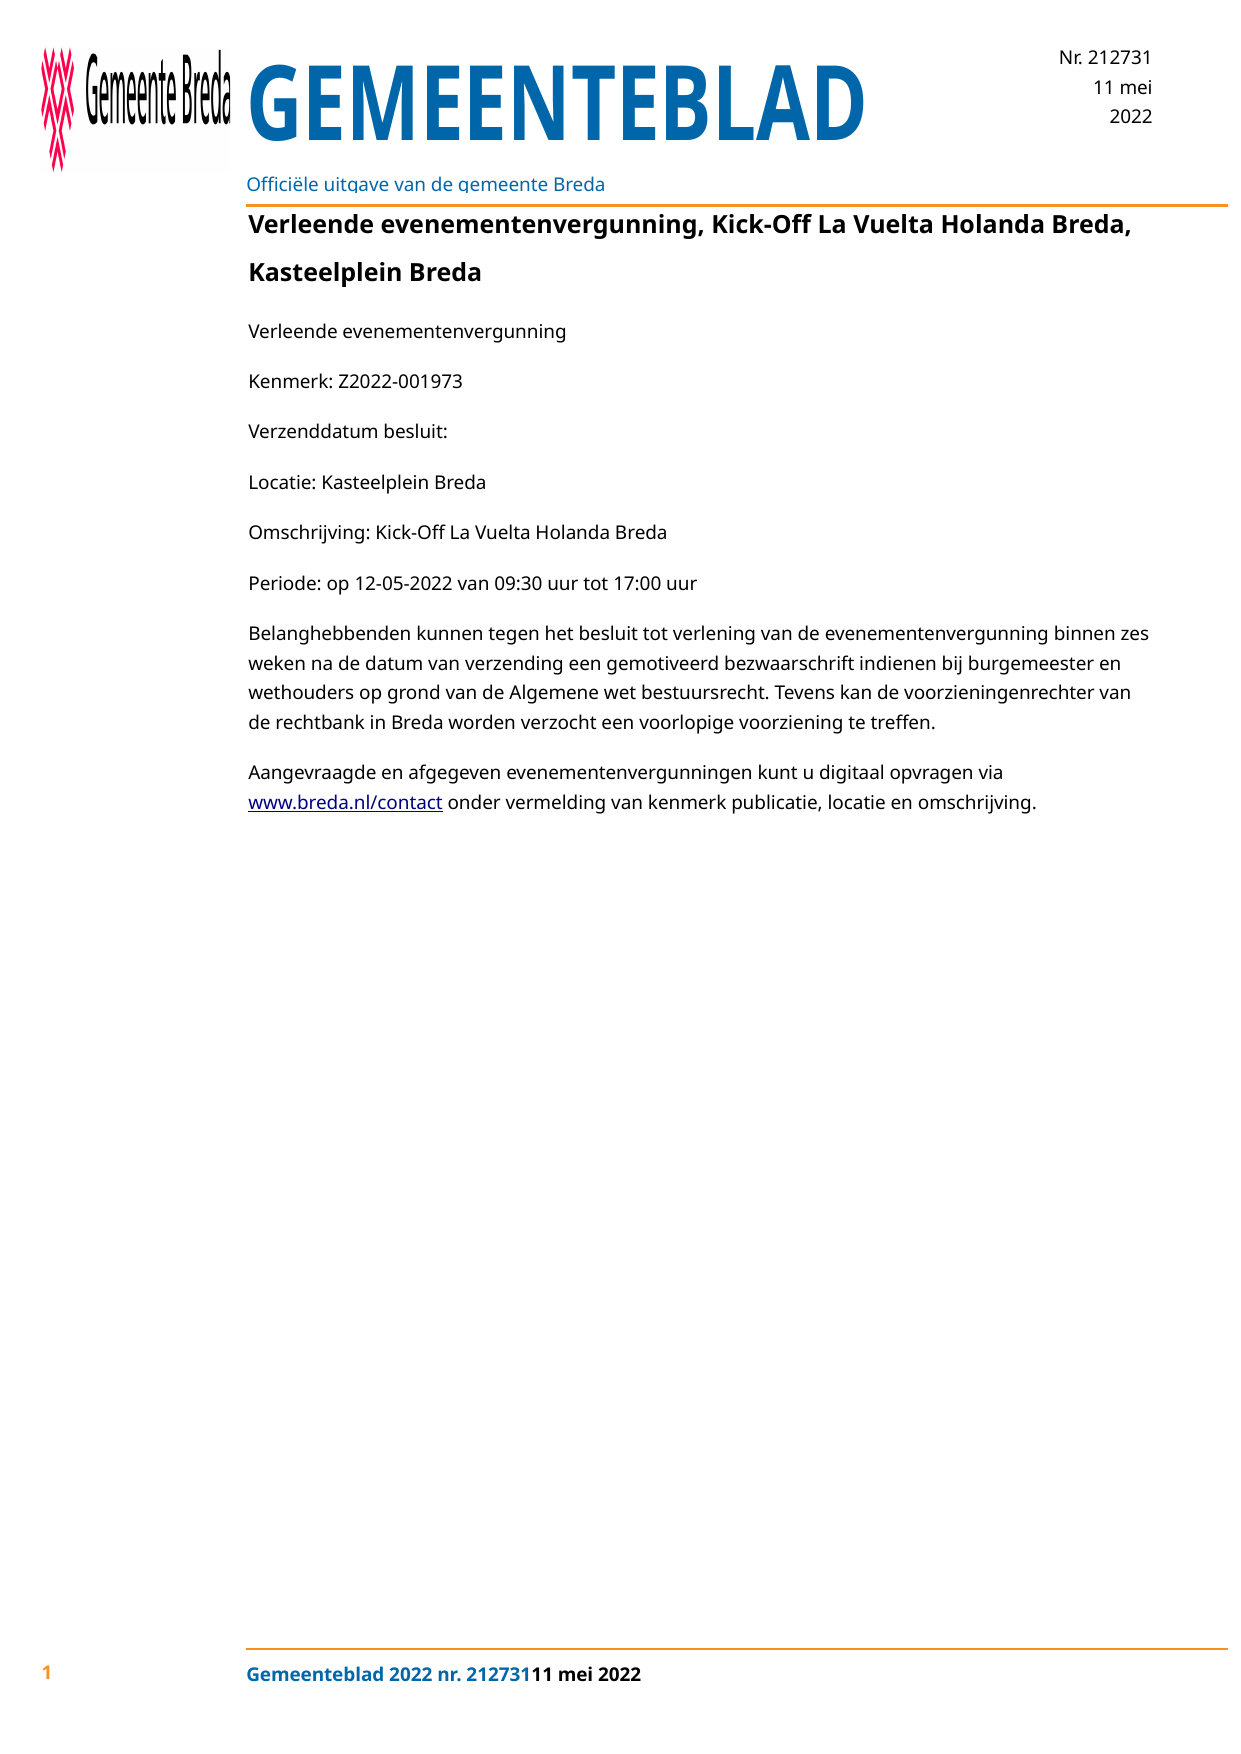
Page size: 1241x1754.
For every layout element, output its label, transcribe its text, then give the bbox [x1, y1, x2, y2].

text Verzenddatum besluit: [248, 419, 1152, 444]
text Periode: op 12-05-2022 van 09:30 uur tot 17:00 uur [248, 570, 1152, 596]
text Belanghebbenden kunnen tegen het besluit tot verlening van de evenementenvergunning binnen zes weken na de datum van verzending een gemotiveerd bezwaarschrift indienen bij burgemeester en wethouders op grond van de Algemene wet bestuursrecht. Tevens kan de voorzieningenrechter van de rechtbank in Breda worden verzocht een voorlopige voorziening te treffen. [248, 620, 1152, 735]
text Kenmerk: Z2022-001973 [248, 368, 1152, 394]
text Omschrijving: Kick-Off La Vuelta Holanda Breda [248, 519, 1152, 545]
text Verleende evenementenvergunning [248, 318, 1152, 344]
text Verleende evenementenvergunning, Kick-Off La Vuelta Holanda Breda, Kasteelplein Breda [248, 207, 1152, 288]
text Locatie: Kasteelplein Breda [248, 469, 1152, 495]
picture [41, 47, 231, 172]
text Aangevraagde en afgegeven evenementenvergunningen kunt u digitaal opvragen via www.breda.nl/contact onder vermelding van kenmerk publicatie, locatie en omschrijving. [248, 759, 1152, 815]
